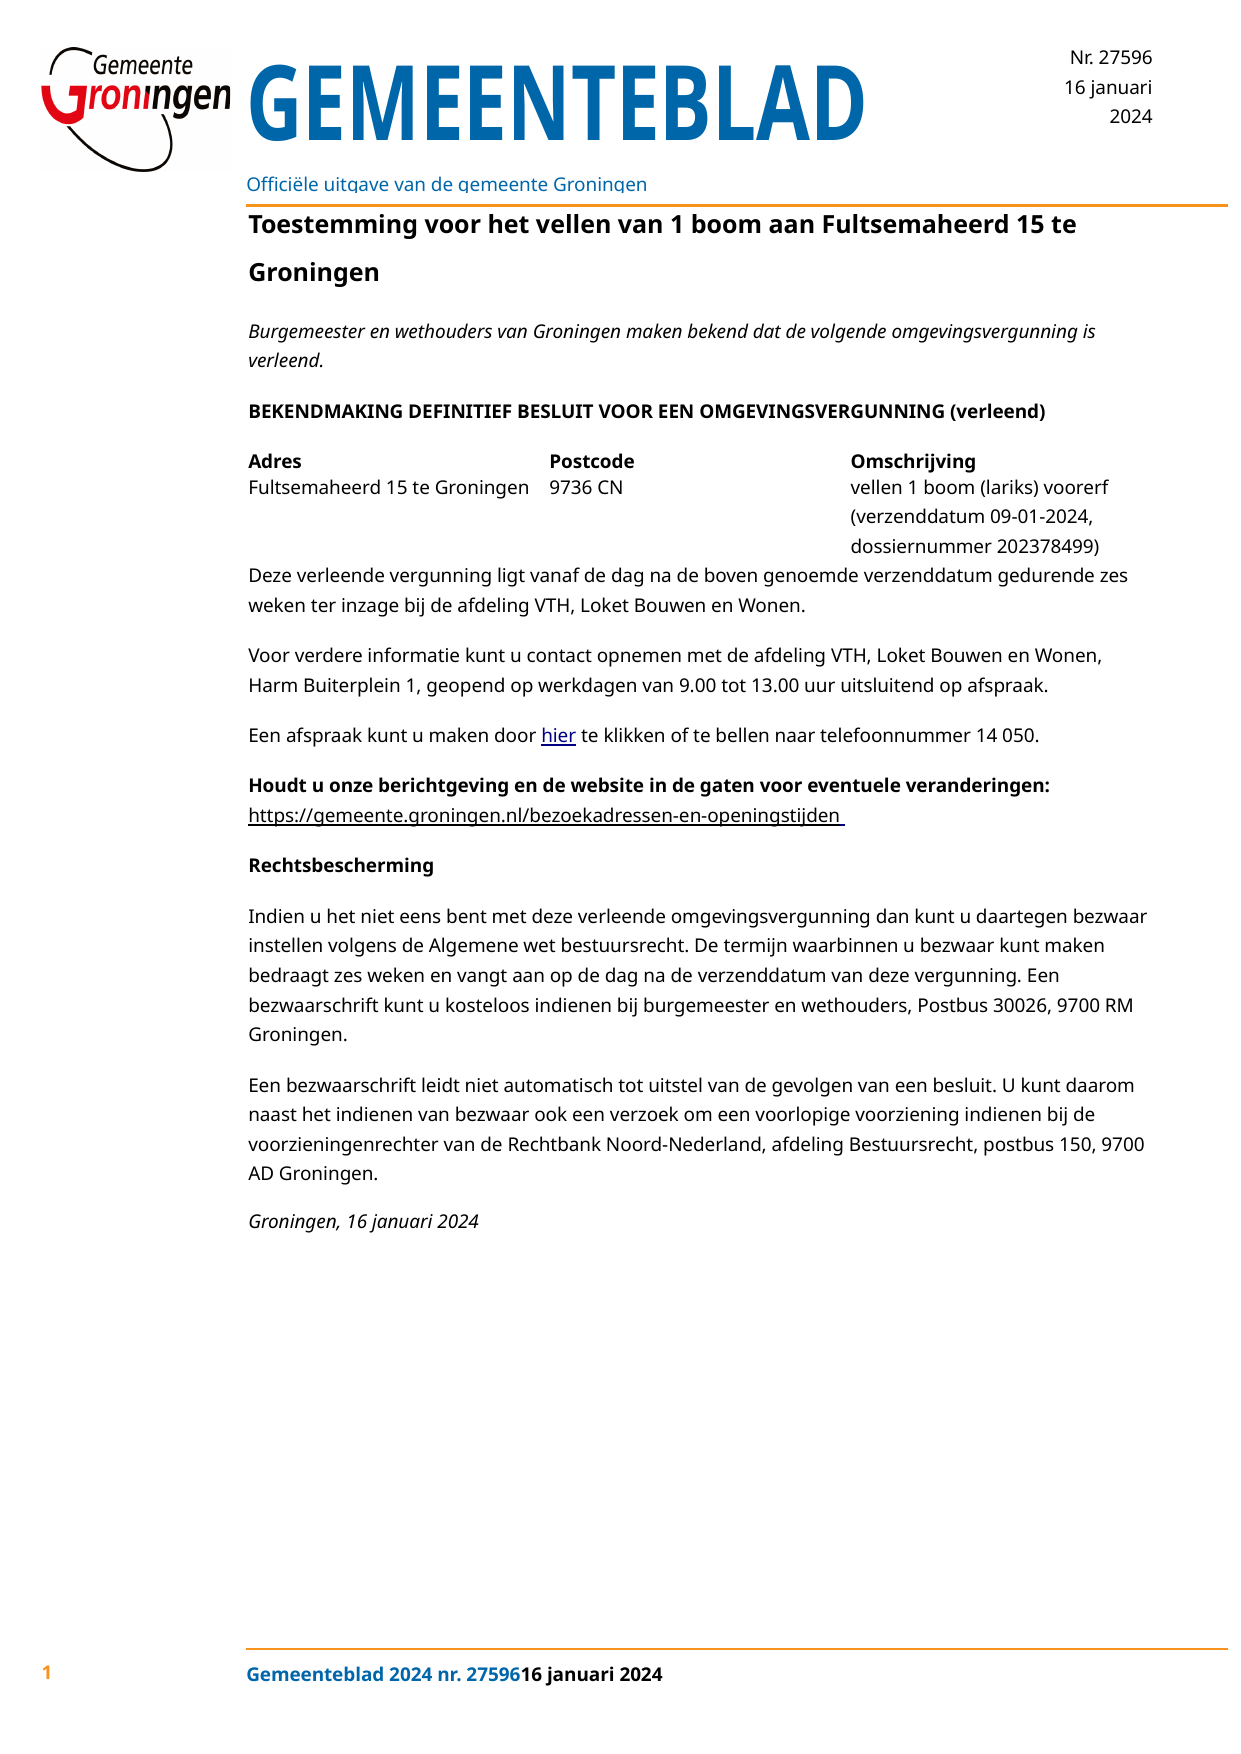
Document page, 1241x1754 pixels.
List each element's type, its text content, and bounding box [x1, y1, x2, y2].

table_header Omschrijving [850, 449, 1152, 474]
text Burgemeester en wethouders van Groningen maken bekend dat de volgende omgevingsvergunning is verleend. [248, 318, 1152, 373]
text Rechtsbescherming [248, 853, 1152, 878]
table_header Postcode [549, 449, 850, 474]
text BEKENDMAKING DEFINITIEF BESLUIT VOOR EEN OMGEVINGSVERGUNNING (verleend) [248, 398, 1152, 424]
picture [41, 47, 231, 172]
text Toestemming voor het vellen van 1 boom aan Fultsemaheerd 15 te Groningen [248, 207, 1152, 288]
table_header Adres [248, 449, 549, 474]
table_cell vellen 1 boom (lariks) voorerf (verzenddatum 09-01-2024, dossiernummer 202378499) [850, 474, 1152, 559]
text Groningen, 16 januari 2024 [248, 1208, 1152, 1234]
table_cell Fultsemaheerd 15 te Groningen [248, 474, 549, 559]
text Deze verleende vergunning ligt vanaf de dag na de boven genoemde verzenddatum gedurende zes weken ter inzage bij de afdeling VTH, Loket Bouwen en Wonen. [248, 562, 1152, 618]
text Voor verdere informatie kunt u contact opnemen met de afdeling VTH, Loket Bouwen en Wonen, Harm Buiterplein 1, geopend op werkdagen van 9.00 tot 13.00 uur uitsluitend op afspraak. [248, 642, 1152, 698]
text Indien u het niet eens bent met deze verleende omgevingsvergunning dan kunt u daartegen bezwaar instellen volgens de Algemene wet bestuursrecht. De termijn waarbinnen u bezwaar kunt maken bedraagt zes weken en vangt aan op de dag na de verzenddatum van deze vergunning. Een bezwaarschrift kunt u kosteloos indienen bij burgemeester en wethouders, Postbus 30026, 9700 RM Groningen. [248, 903, 1152, 1047]
text Houdt u onze berichtgeving en de website in de gaten voor eventuele veranderingen: https://gemeente.groningen.nl/bezoekadressen-en-openingstijden [248, 773, 1152, 828]
text Een afspraak kunt u maken door hier te klikken of te bellen naar telefoonnummer 14 050. [248, 722, 1152, 748]
text Een bezwaarschrift leidt niet automatisch tot uitstel van de gevolgen van een besluit. U kunt daarom naast het indienen van bezwaar ook een verzoek om een voorlopige voorziening indienen bij de voorzieningenrechter van de Rechtbank Noord-Nederland, afdeling Bestuursrecht, postbus 150, 9700 AD Groningen. [248, 1072, 1152, 1186]
table_cell 9736 CN [549, 474, 850, 559]
